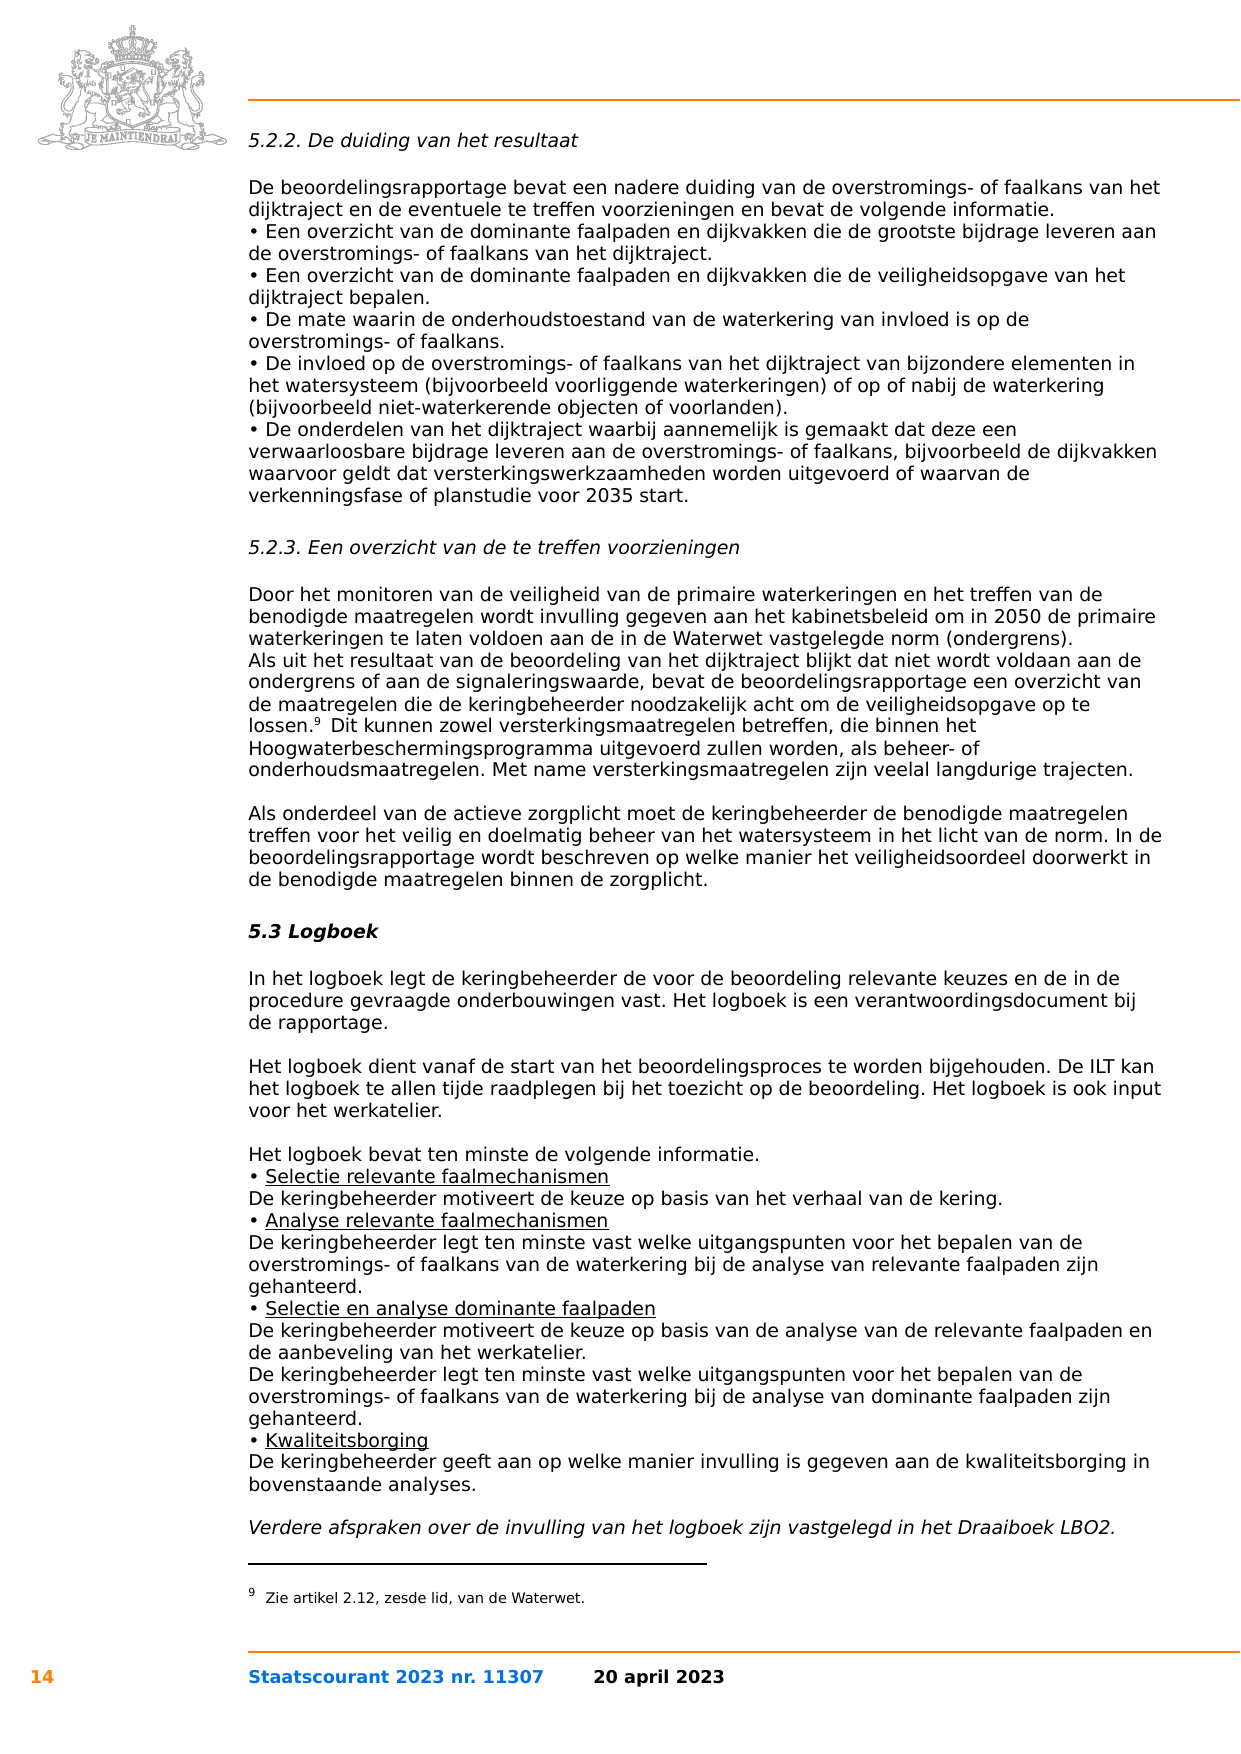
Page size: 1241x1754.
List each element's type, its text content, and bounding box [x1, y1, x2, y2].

picture [38, 25, 227, 150]
text • Een overzicht van de dominante faalpaden en dijkvakken die de veiligheidsopgave van het dijktraject bepalen. [248, 265, 1163, 309]
text De keringbeheerder legt ten minste vast welke uitgangspunten voor het bepalen van de overstromings- of faalkans van de waterkering bij de analyse van relevante faalpaden zijn gehanteerd. [248, 1232, 1163, 1298]
text Zie artikel 2.12, zesde lid, van de Waterwet. [248, 1586, 1163, 1608]
subtitle 5.3 Logboek [248, 921, 1163, 943]
text De keringbeheerder motiveert de keuze op basis van het verhaal van de kering. [248, 1188, 1163, 1210]
text Verdere afspraken over de invulling van het logboek zijn vastgelegd in het Draaiboek LBO2. [248, 1517, 1163, 1539]
text De keringbeheerder motiveert de keuze op basis van de analyse van de relevante faalpaden en de aanbeveling van het werkatelier. [248, 1319, 1163, 1363]
text De beoordelingsrapportage bevat een nadere duiding van de overstromings- of faalkans van het dijktraject en de eventuele te treffen voorzieningen en bevat de volgende informatie. [248, 177, 1163, 221]
text Als onderdeel van de actieve zorgplicht moet de keringbeheerder de benodigde maatregelen treffen voor het veilig en doelmatig beheer van het watersysteem in het licht van de norm. In de beoordelingsrapportage wordt beschreven op welke manier het veiligheidsoordeel doorwerkt in de benodigde maatregelen binnen de zorgplicht. [248, 803, 1163, 891]
text • Selectie relevante faalmechanismen [248, 1166, 1163, 1188]
text • De mate waarin de onderhoudstoestand van de waterkering van invloed is op de overstromings- of faalkans. [248, 309, 1163, 353]
text • Analyse relevante faalmechanismen [248, 1210, 1163, 1232]
subtitle 5.2.2. De duiding van het resultaat [248, 130, 1163, 152]
text In het logboek legt de keringbeheerder de voor de beoordeling relevante keuzes en de in de procedure gevraagde onderbouwingen vast. Het logboek is een verantwoordingsdocument bij de rapportage. [248, 968, 1163, 1034]
text Het logboek bevat ten minste de volgende informatie. [248, 1144, 1163, 1166]
text Als uit het resultaat van de beoordeling van het dijktraject blijkt dat niet wordt voldaan aan de ondergrens of aan de signaleringswaarde, bevat de beoordelingsrapportage een overzicht van de maatregelen die de keringbeheerder noodzakelijk acht om de veiligheidsopgave op te lossen. Dit kunnen zowel versterkingsmaatregelen betreffen, die binnen het Hoogwaterbeschermingsprogramma uitgevoerd zullen worden, als beheer- of onderhoudsmaatregelen. Met name versterkingsmaatregelen zijn veelal langdurige trajecten. [248, 649, 1163, 781]
text Het logboek dient vanaf de start van het beoordelingsproces te worden bijgehouden. De ILT kan het logboek te allen tijde raadplegen bij het toezicht op de beoordeling. Het logboek is ook input voor het werkatelier. [248, 1056, 1163, 1122]
text • De invloed op de overstromings- of faalkans van het dijktraject van bijzondere elementen in het watersysteem (bijvoorbeeld voorliggende waterkeringen) of op of nabij de waterkering (bijvoorbeeld niet-waterkerende objecten of voorlanden). [248, 353, 1163, 419]
text • Selectie en analyse dominante faalpaden [248, 1298, 1163, 1319]
text De keringbeheerder geeft aan op welke manier invulling is gegeven aan de kwaliteitsborging in bovenstaande analyses. [248, 1451, 1163, 1495]
text • Een overzicht van de dominante faalpaden en dijkvakken die de grootste bijdrage leveren aan de overstromings- of faalkans van het dijktraject. [248, 221, 1163, 265]
text De keringbeheerder legt ten minste vast welke uitgangspunten voor het bepalen van de overstromings- of faalkans van de waterkering bij de analyse van dominante faalpaden zijn gehanteerd. [248, 1363, 1163, 1429]
text • Kwaliteitsborging [248, 1429, 1163, 1451]
text Door het monitoren van de veiligheid van de primaire waterkeringen en het treffen van de benodigde maatregelen wordt invulling gegeven aan het kabinetsbeleid om in 2050 de primaire waterkeringen te laten voldoen aan de in de Waterwet vastgelegde norm (ondergrens). [248, 583, 1163, 649]
text • De onderdelen van het dijktraject waarbij aannemelijk is gemaakt dat deze een verwaarloosbare bijdrage leveren aan de overstromings- of faalkans, bijvoorbeeld de dijkvakken waarvoor geldt dat versterkingswerkzaamheden worden uitgevoerd of waarvan de verkenningsfase of planstudie voor 2035 start. [248, 419, 1163, 507]
subtitle 5.2.3. Een overzicht van de te treffen voorzieningen [248, 537, 1163, 558]
